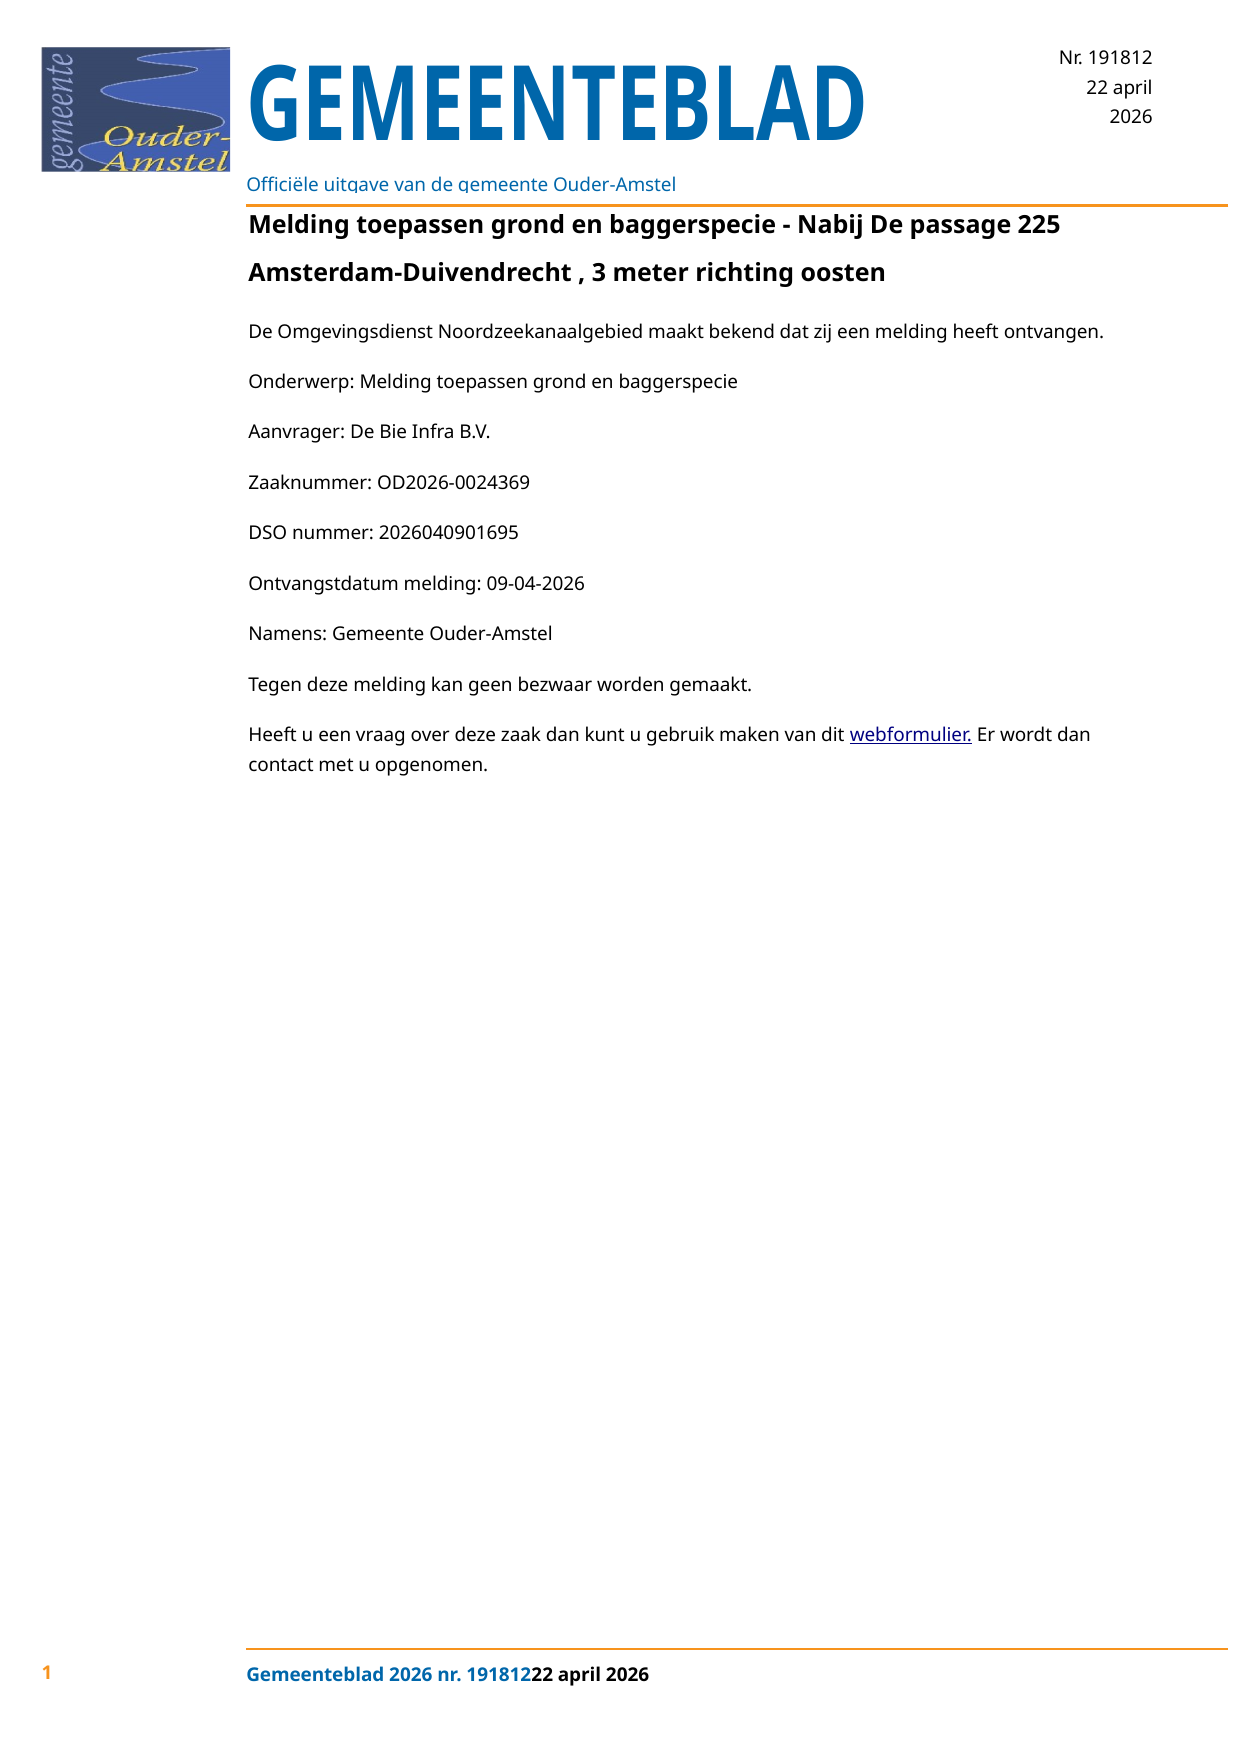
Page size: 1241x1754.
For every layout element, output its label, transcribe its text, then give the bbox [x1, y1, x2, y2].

text Ontvangstdatum melding: 09-04-2026 [248, 570, 1152, 596]
text Zaaknummer: OD2026-0024369 [248, 469, 1152, 495]
text Namens: Gemeente Ouder-Amstel [248, 620, 1152, 646]
text De Omgevingsdienst Noordzeekanaalgebied maakt bekend dat zij een melding heeft ontvangen. [248, 318, 1152, 344]
text Melding toepassen grond en baggerspecie - Nabij De passage 225 Amsterdam-Duivendrecht , 3 meter richting oosten [248, 207, 1152, 288]
picture [41, 47, 231, 172]
text Onderwerp: Melding toepassen grond en baggerspecie [248, 368, 1152, 394]
text Tegen deze melding kan geen bezwaar worden gemaakt. [248, 671, 1152, 697]
text DSO nummer: 2026040901695 [248, 519, 1152, 545]
text Heeft u een vraag over deze zaak dan kunt u gebruik maken van dit webformulier. Er wordt dan contact met u opgenomen. [248, 721, 1152, 777]
text Aanvrager: De Bie Infra B.V. [248, 419, 1152, 444]
